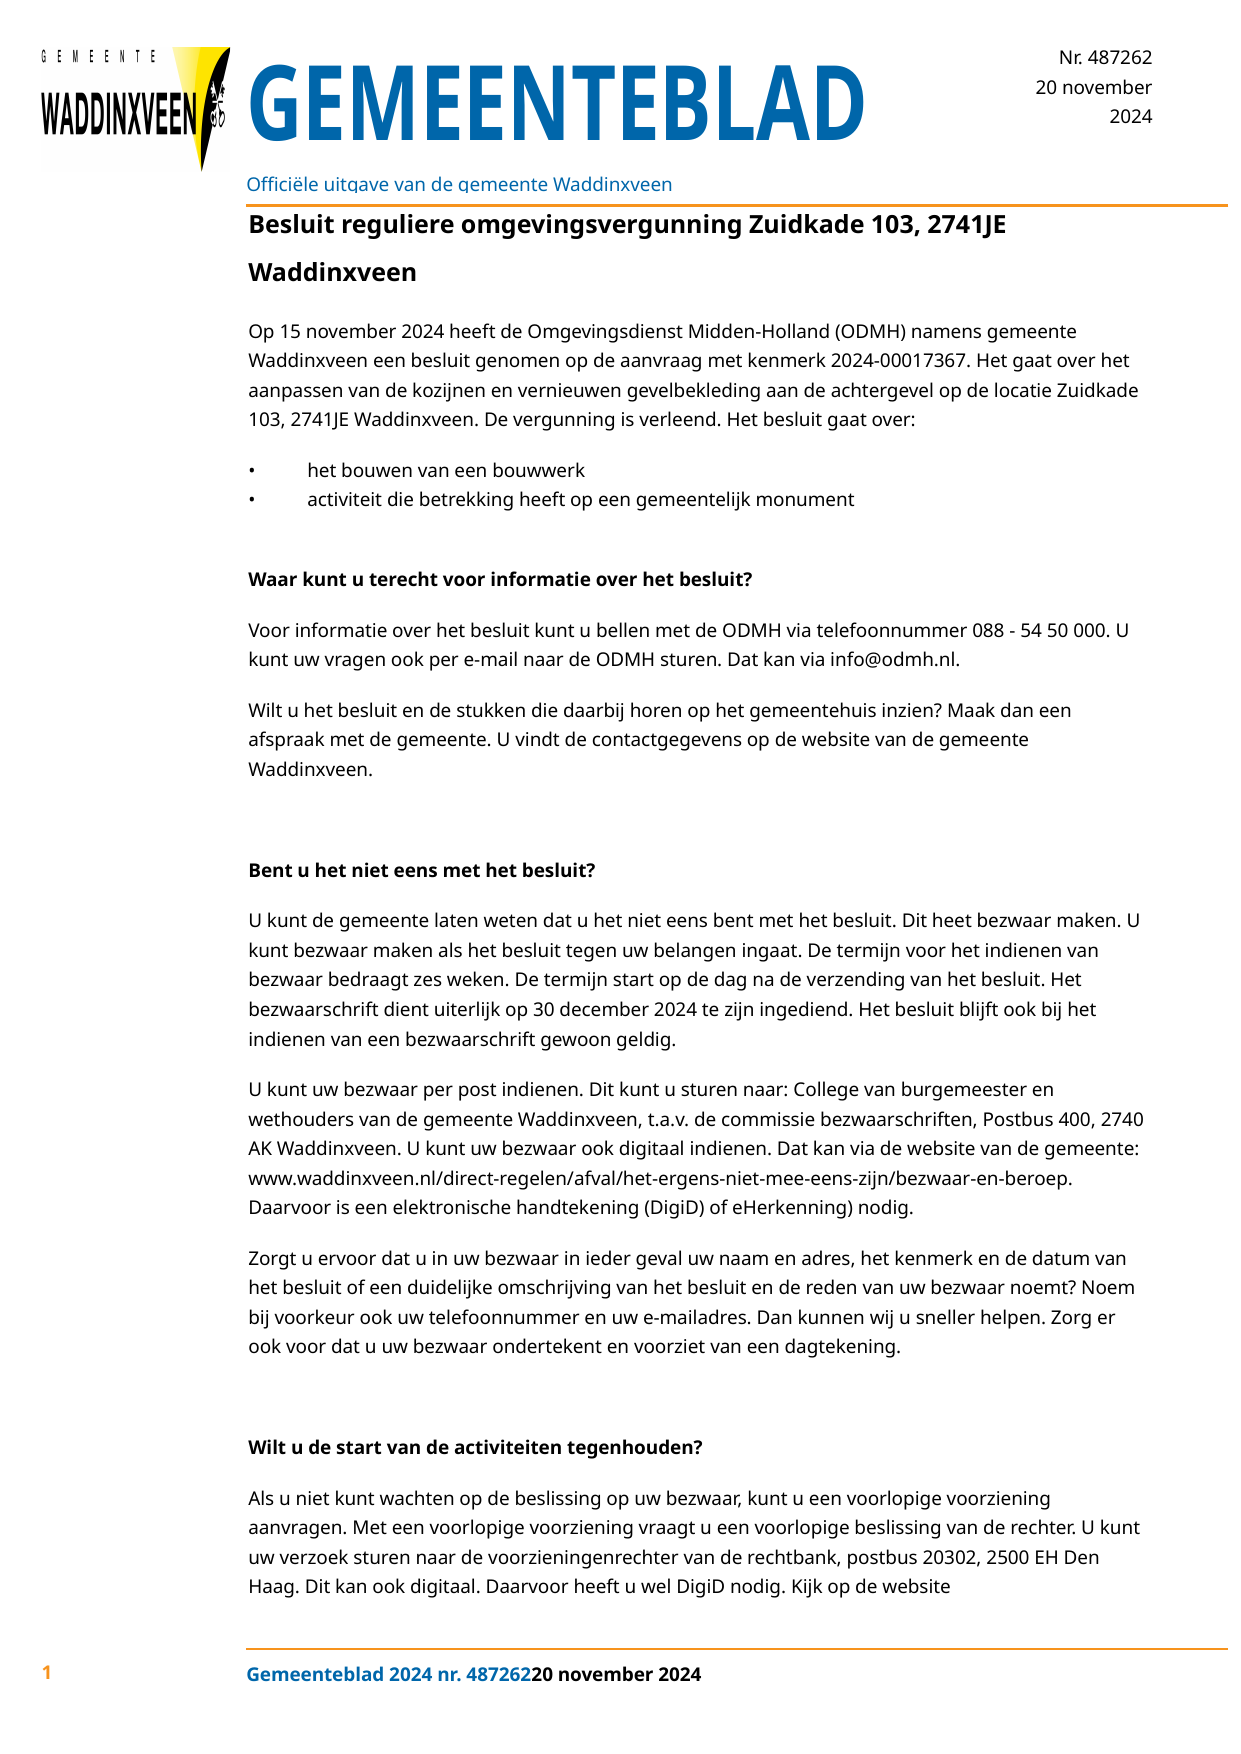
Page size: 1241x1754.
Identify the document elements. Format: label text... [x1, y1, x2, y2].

text Besluit reguliere omgevingsvergunning Zuidkade 103, 2741JE Waddinxveen [248, 207, 1152, 288]
text Bent u het niet eens met het besluit? [248, 857, 1152, 883]
text U kunt uw bezwaar per post indienen. Dit kunt u sturen naar: College van burgemeester en wethouders van de gemeente Waddinxveen, t.a.v. de commissie bezwaarschriften, Postbus 400, 2740 AK Waddinxveen. U kunt uw bezwaar ook digitaal indienen. Dat kan via de website van de gemeente: www.waddinxveen.nl/direct-regelen/afval/het-ergens-niet-mee-eens-zijn/bezwaar-en-beroep. Daarvoor is een elektronische handtekening (DigiD) of eHerkenning) nodig. [248, 1076, 1152, 1220]
list het bouwen van een bouwwerk [248, 457, 1152, 483]
text U kunt de gemeente laten weten dat u het niet eens bent met het besluit. Dit heet bezwaar maken. U kunt bezwaar maken als het besluit tegen uw belangen ingaat. De termijn voor het indienen van bezwaar bedraagt zes weken. De termijn start op de dag na de verzending van het besluit. Het bezwaarschrift dient uiterlijk op 30 december 2024 te zijn ingediend. Het besluit blijft ook bij het indienen van een bezwaarschrift gewoon geldig. [248, 907, 1152, 1052]
list activiteit die betrekking heeft op een gemeentelijk monument [248, 487, 1152, 512]
text Op 15 november 2024 heeft de Omgevingsdienst Midden-Holland (ODMH) namens gemeente Waddinxveen een besluit genomen op de aanvraag met kenmerk 2024-00017367. Het gaat over het aanpassen van de kozijnen en vernieuwen gevelbekleding aan de achtergevel op de locatie Zuidkade 103, 2741JE Waddinxveen. De vergunning is verleend. Het besluit gaat over: [248, 318, 1152, 432]
text Als u niet kunt wachten op de beslissing op uw bezwaar, kunt u een voorlopige voorziening aanvragen. Met een voorlopige voorziening vraagt u een voorlopige beslissing van de rechter. U kunt uw verzoek sturen naar de voorzieningenrechter van de rechtbank, postbus 20302, 2500 EH Den Haag. Dit kan ook digitaal. Daarvoor heeft u wel DigiD nodig. Kijk op de website [248, 1485, 1152, 1599]
picture [41, 47, 231, 172]
text Waar kunt u terecht voor informatie over het besluit? [248, 567, 1152, 592]
text Zorgt u ervoor dat u in uw bezwaar in ieder geval uw naam en adres, het kenmerk en de datum van het besluit of een duidelijke omschrijving van het besluit en de reden van uw bezwaar noemt? Noem bij voorkeur ook uw telefoonnummer en uw e-mailadres. Dan kunnen wij u sneller helpen. Zorg er ook voor dat u uw bezwaar ondertekent en voorziet van een dagtekening. [248, 1245, 1152, 1359]
text Voor informatie over het besluit kunt u bellen met de ODMH via telefoonnummer 088 - 54 50 000. U kunt uw vragen ook per e-mail naar de ODMH sturen. Dat kan via info@odmh.nl. [248, 617, 1152, 672]
text Wilt u de start van de activiteiten tegenhouden? [248, 1434, 1152, 1460]
text Wilt u het besluit en de stukken die daarbij horen op het gemeentehuis inzien? Maak dan een afspraak met de gemeente. U vindt de contactgegevens op de website van de gemeente Waddinxveen. [248, 697, 1152, 782]
